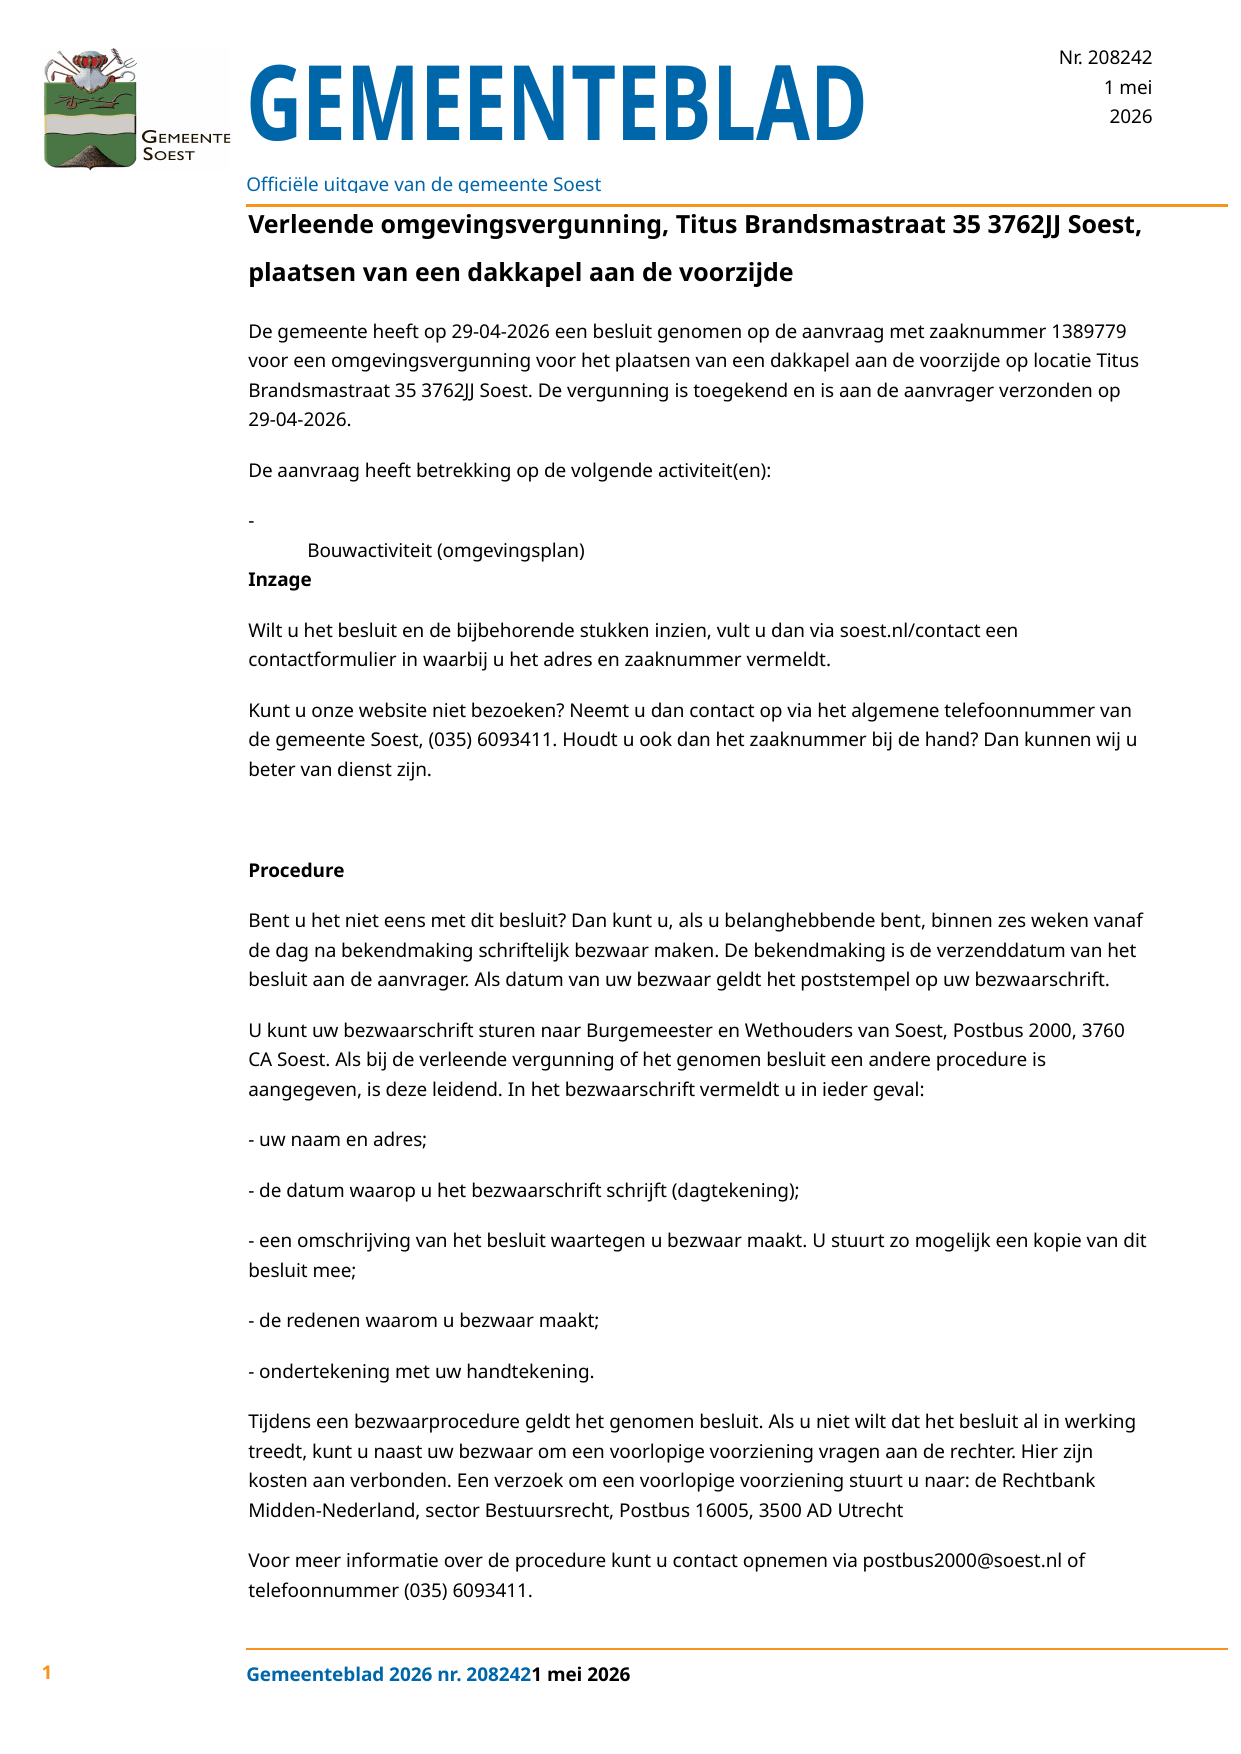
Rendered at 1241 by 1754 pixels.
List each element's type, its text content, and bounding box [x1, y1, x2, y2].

text U kunt uw bezwaarschrift sturen naar Burgemeester en Wethouders van Soest, Postbus 2000, 3760 CA Soest. Als bij de verleende vergunning of het genomen besluit een andere procedure is aangegeven, is deze leidend. In het bezwaarschrift vermeldt u in ieder geval: [248, 1017, 1152, 1102]
text Wilt u het besluit en de bijbehorende stukken inzien, vult u dan via soest.nl/contact een contactformulier in waarbij u het adres en zaaknummer vermeldt. [248, 617, 1152, 672]
text De aanvraag heeft betrekking op de volgende activiteit(en): [248, 457, 1152, 483]
text Bent u het niet eens met dit besluit? Dan kunt u, als u belanghebbende bent, binnen zes weken vanaf de dag na bekendmaking schriftelijk bezwaar maken. De bekendmaking is de verzenddatum van het besluit aan de aanvrager. Als datum van uw bezwaar geldt het poststempel op uw bezwaarschrift. [248, 907, 1152, 992]
text - de redenen waarom u bezwaar maakt; [248, 1307, 1152, 1333]
text - uw naam en adres; [248, 1127, 1152, 1152]
list Bouwactiviteit (omgevingsplan) [248, 537, 1152, 563]
text Verleende omgevingsvergunning, Titus Brandsmastraat 35 3762JJ Soest, plaatsen van een dakkapel aan de voorzijde [248, 207, 1152, 288]
text - ondertekening met uw handtekening. [248, 1358, 1152, 1384]
text Tijdens een bezwaarprocedure geldt het genomen besluit. Als u niet wilt dat het besluit al in werking treedt, kunt u naast uw bezwaar om een voorlopige voorziening vragen aan de rechter. Hier zijn kosten aan verbonden. Een verzoek om een voorlopige voorziening stuurt u naar: de Rechtbank Midden-Nederland, sector Bestuursrecht, Postbus 16005, 3500 AD Utrecht [248, 1408, 1152, 1523]
text Voor meer informatie over de procedure kunt u contact opnemen via postbus2000@soest.nl of telefoonnummer (035) 6093411. [248, 1547, 1152, 1603]
text Inzage [248, 567, 1152, 592]
text - de datum waarop u het bezwaarschrift schrijft (dagtekening); [248, 1177, 1152, 1203]
text De gemeente heeft op 29-04-2026 een besluit genomen op de aanvraag met zaaknummer 1389779 voor een omgevingsvergunning voor het plaatsen van een dakkapel aan de voorzijde op locatie Titus Brandsmastraat 35 3762JJ Soest. De vergunning is toegekend en is aan de aanvrager verzonden op 29-04-2026. [248, 318, 1152, 432]
picture [41, 47, 231, 172]
text - een omschrijving van het besluit waartegen u bezwaar maakt. U stuurt zo mogelijk een kopie van dit besluit mee; [248, 1227, 1152, 1283]
text Kunt u onze website niet bezoeken? Neemt u dan contact op via het algemene telefoonnummer van de gemeente Soest, (035) 6093411. Houdt u ook dan het zaaknummer bij de hand? Dan kunnen wij u beter van dienst zijn. [248, 697, 1152, 782]
text Procedure [248, 857, 1152, 883]
